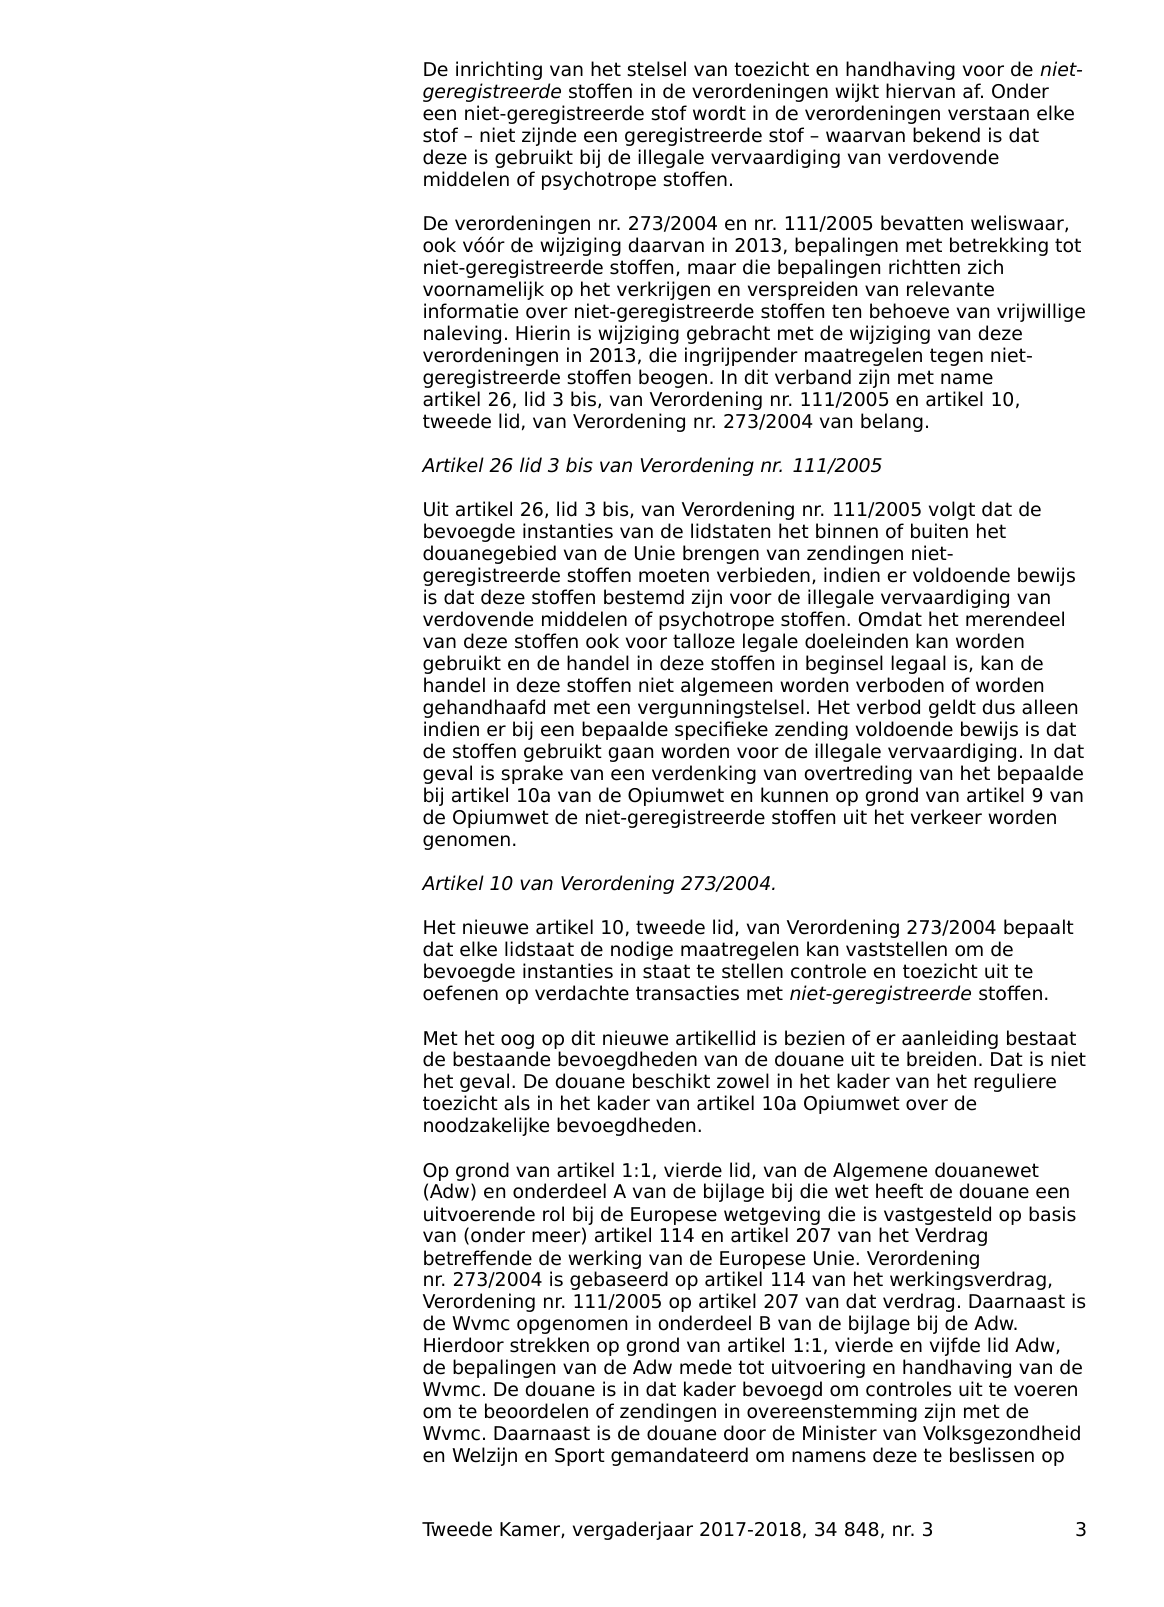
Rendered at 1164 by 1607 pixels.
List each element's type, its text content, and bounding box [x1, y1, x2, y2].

text De verordeningen nr. 273/2004 en nr. 111/2005 bevatten weliswaar, ook vóór de wijziging daarvan in 2013, bepalingen met betrekking tot niet-geregistreerde stoffen, maar die bepalingen richtten zich voornamelijk op het verkrijgen en verspreiden van relevante informatie over niet-geregistreerde stoffen ten behoeve van vrijwillige naleving. Hierin is wijziging gebracht met de wijziging van deze verordeningen in 2013, die ingrijpender maatregelen tegen niet-geregistreerde stoffen beogen. In dit verband zijn met name artikel 26, lid 3 bis, van Verordening nr. 111/2005 en artikel 10, tweede lid, van Verordening nr. 273/2004 van belang. [422, 213, 1087, 433]
text De inrichting van het stelsel van toezicht en handhaving voor de niet-geregistreerde stoffen in de verordeningen wijkt hiervan af. Onder een niet-geregistreerde stof wordt in de verordeningen verstaan elke stof – niet zijnde een geregistreerde stof – waarvan bekend is dat deze is gebruikt bij de illegale vervaardiging van verdovende middelen of psychotrope stoffen. [422, 59, 1087, 191]
subtitle Artikel 10 van Verordening 273/2004. [422, 873, 1087, 895]
text Het nieuwe artikel 10, tweede lid, van Verordening 273/2004 bepaalt dat elke lidstaat de nodige maatregelen kan vaststellen om de bevoegde instanties in staat te stellen controle en toezicht uit te oefenen op verdachte transacties met niet-geregistreerde stoffen. [422, 917, 1087, 1005]
subtitle Artikel 26 lid 3 bis van Verordening nr. 111/2005 [422, 455, 1087, 477]
text Met het oog op dit nieuwe artikellid is bezien of er aanleiding bestaat de bestaande bevoegdheden van de douane uit te breiden. Dat is niet het geval. De douane beschikt zowel in het kader van het reguliere toezicht als in het kader van artikel 10a Opiumwet over de noodzakelijke bevoegdheden. [422, 1027, 1087, 1137]
text Op grond van artikel 1:1, vierde lid, van de Algemene douanewet (Adw) en onderdeel A van de bijlage bij die wet heeft de douane een uitvoerende rol bij de Europese wetgeving die is vastgesteld op basis van (onder meer) artikel 114 en artikel 207 van het Verdrag betreffende de werking van de Europese Unie. Verordening nr. 273/2004 is gebaseerd op artikel 114 van het werkingsverdrag, Verordening nr. 111/2005 op artikel 207 van dat verdrag. Daarnaast is de Wvmc opgenomen in onderdeel B van de bijlage bij de Adw. Hierdoor strekken op grond van artikel 1:1, vierde en vijfde lid Adw, de bepalingen van de Adw mede tot uitvoering en handhaving van de Wvmc. De douane is in dat kader bevoegd om controles uit te voeren om te beoordelen of zendingen in overeenstemming zijn met de Wvmc. Daarnaast is de douane door de Minister van Volksgezondheid en Welzijn en Sport gemandateerd om namens deze te beslissen op [422, 1159, 1087, 1467]
text Uit artikel 26, lid 3 bis, van Verordening nr. 111/2005 volgt dat de bevoegde instanties van de lidstaten het binnen of buiten het douanegebied van de Unie brengen van zendingen niet-geregistreerde stoffen moeten verbieden, indien er voldoende bewijs is dat deze stoffen bestemd zijn voor de illegale vervaardiging van verdovende middelen of psychotrope stoffen. Omdat het merendeel van deze stoffen ook voor talloze legale doeleinden kan worden gebruikt en de handel in deze stoffen in beginsel legaal is, kan de handel in deze stoffen niet algemeen worden verboden of worden gehandhaafd met een vergunningstelsel. Het verbod geldt dus alleen indien er bij een bepaalde specifieke zending voldoende bewijs is dat de stoffen gebruikt gaan worden voor de illegale vervaardiging. In dat geval is sprake van een verdenking van overtreding van het bepaalde bij artikel 10a van de Opiumwet en kunnen op grond van artikel 9 van de Opiumwet de niet-geregistreerde stoffen uit het verkeer worden genomen. [422, 499, 1087, 851]
